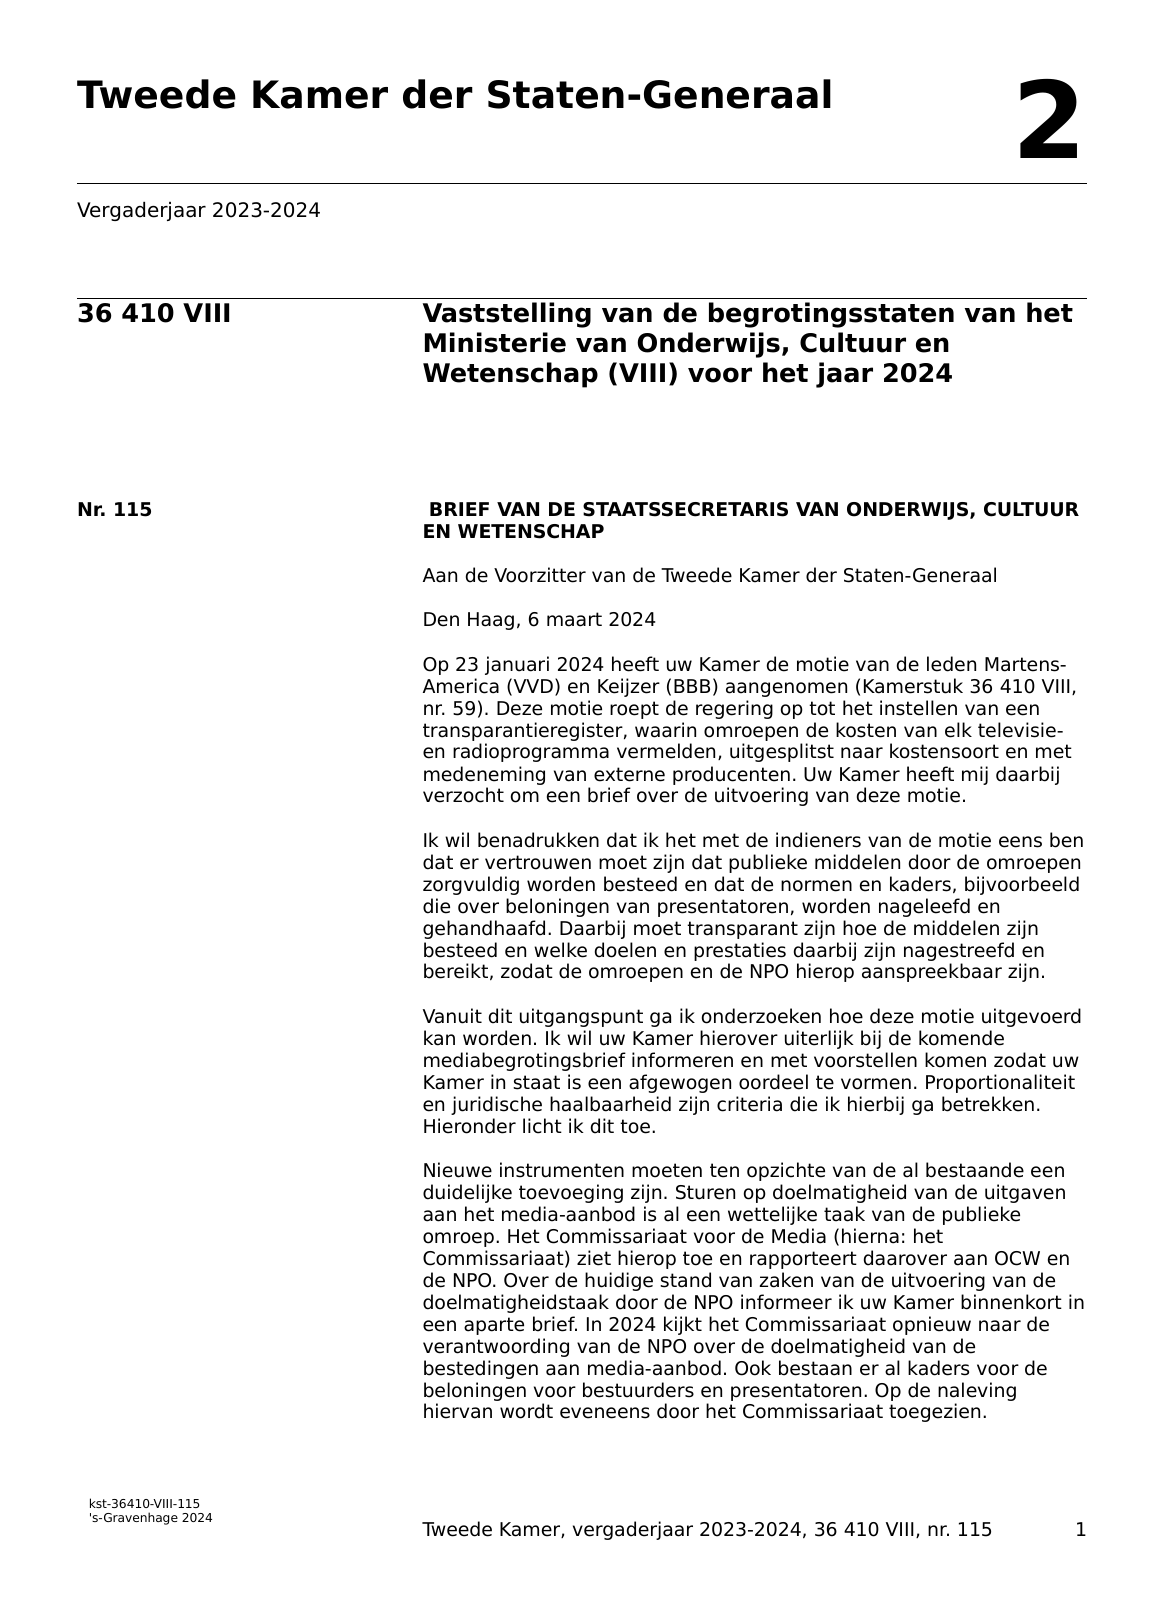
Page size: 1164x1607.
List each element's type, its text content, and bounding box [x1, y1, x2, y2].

table_cell Vergaderjaar 2023-2024 [77, 184, 1087, 298]
text Op 23 januari 2024 heeft uw Kamer de motie van de leden Martens-America (VVD) en Keijzer (BBB) aangenomen (Kamerstuk 36 410 VIII, nr. 59). Deze motie roept de regering op tot het instellen van een transparantieregister, waarin omroepen de kosten van elk televisie- en radioprogramma vermelden, uitgesplitst naar kostensoort en met medeneming van externe producenten. Uw Kamer heeft mij daarbij verzocht om een brief over de uitvoering van deze motie. [422, 653, 1087, 807]
text kst-36410-VIII-115 [88, 1497, 323, 1511]
subtitle 36 410 VIII Vaststelling van de begrotingsstaten van het Ministerie van Onderwijs, Cultuur en Wetenschap (VIII) voor het jaar 2024 [77, 299, 1087, 388]
table_header 2 [886, 59, 1087, 183]
text Nieuwe instrumenten moeten ten opzichte van de al bestaande een duidelijke toevoeging zijn. Sturen op doelmatigheid van de uitgaven aan het media-aanbod is al een wettelijke taak van de publieke omroep. Het Commissariaat voor de Media (hierna: het Commissariaat) ziet hierop toe en rapporteert daarover aan OCW en de NPO. Over de huidige stand van zaken van de uitvoering van de doelmatigheidstaak door de NPO informeer ik uw Kamer binnenkort in een aparte brief. In 2024 kijkt het Commissariaat opnieuw naar de verantwoording van de NPO over de doelmatigheid van de bestedingen aan media-aanbod. Ook bestaan er al kaders voor de beloningen voor bestuurders en presentatoren. Op de naleving hiervan wordt eveneens door het Commissariaat toegezien. [422, 1160, 1087, 1423]
table_header Tweede Kamer der Staten-Generaal [77, 59, 886, 183]
text Den Haag, 6 maart 2024 [422, 609, 1087, 631]
text 's-Gravenhage 2024 [88, 1511, 323, 1525]
text Vanuit dit uitgangspunt ga ik onderzoeken hoe deze motie uitgevoerd kan worden. Ik wil uw Kamer hierover uiterlijk bij de komende mediabegrotingsbrief informeren en met voorstellen komen zodat uw Kamer in staat is een afgewogen oordeel te vormen. Proportionaliteit en juridische haalbaarheid zijn criteria die ik hierbij ga betrekken. Hieronder licht ik dit toe. [422, 1006, 1087, 1137]
subtitle Nr. 115 BRIEF VAN DE STAATSSECRETARIS VAN ONDERWIJS, CULTUUR EN WETENSCHAP [77, 499, 1087, 543]
text Aan de Voorzitter van de Tweede Kamer der Staten-Generaal [422, 565, 1087, 587]
text Ik wil benadrukken dat ik het met de indieners van de motie eens ben dat er vertrouwen moet zijn dat publieke middelen door de omroepen zorgvuldig worden besteed en dat de normen en kaders, bijvoorbeeld die over beloningen van presentatoren, worden nageleefd en gehandhaafd. Daarbij moet transparant zijn hoe de middelen zijn besteed en welke doelen en prestaties daarbij zijn nagestreefd en bereikt, zodat de omroepen en de NPO hierop aanspreekbaar zijn. [422, 829, 1087, 983]
